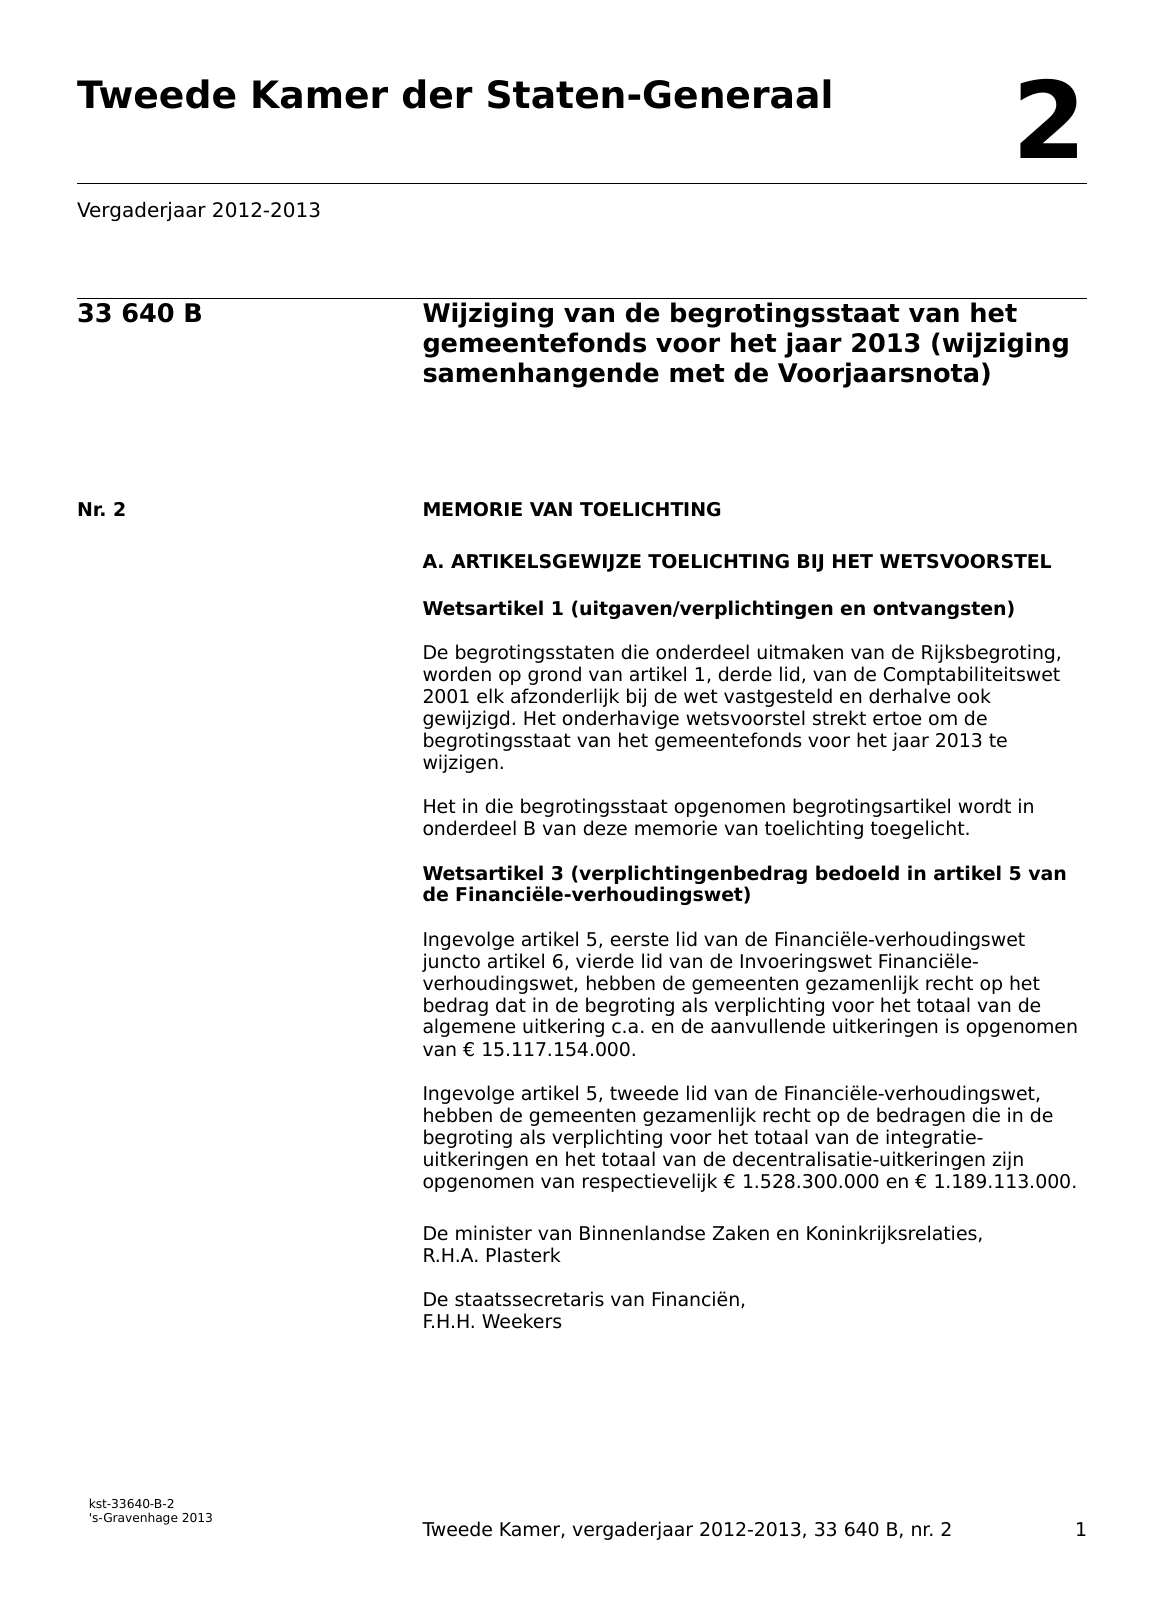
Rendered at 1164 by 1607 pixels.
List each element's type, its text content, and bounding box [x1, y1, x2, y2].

text Ingevolge artikel 5, eerste lid van de Financiële-verhoudingswet juncto artikel 6, vierde lid van de Invoeringswet Financiële-verhoudingswet, hebben de gemeenten gezamenlijk recht op het bedrag dat in de begroting als verplichting voor het totaal van de algemene uitkering c.a. en de aanvullende uitkeringen is opgenomen van € 15.117.154.000. [422, 928, 1087, 1060]
subtitle Wetsartikel 1 (uitgaven/verplichtingen en ontvangsten) [422, 598, 1087, 620]
table_header 2 [886, 59, 1087, 183]
text De staatssecretaris van Financiën, F.H.H. Weekers [422, 1289, 1087, 1333]
text De begrotingsstaten die onderdeel uitmaken van de Rijksbegroting, worden op grond van artikel 1, derde lid, van de Comptabiliteitswet 2001 elk afzonderlijk bij de wet vastgesteld en derhalve ook gewijzigd. Het onderhavige wetsvoorstel strekt ertoe om de begrotingsstaat van het gemeentefonds voor het jaar 2013 te wijzigen. [422, 642, 1087, 774]
text 's-Gravenhage 2013 [88, 1511, 323, 1525]
text Het in die begrotingsstaat opgenomen begrotingsartikel wordt in onderdeel B van deze memorie van toelichting toegelicht. [422, 796, 1087, 840]
subtitle A. ARTIKELSGEWIJZE TOELICHTING BIJ HET WETSVOORSTEL [422, 551, 1087, 573]
table_header Tweede Kamer der Staten-Generaal [77, 59, 886, 183]
text kst-33640-B-2 [88, 1497, 323, 1511]
text De minister van Binnenlandse Zaken en Koninkrijksrelaties, R.H.A. Plasterk [422, 1222, 1087, 1266]
text Ingevolge artikel 5, tweede lid van de Financiële-verhoudingswet, hebben de gemeenten gezamenlijk recht op de bedragen die in de begroting als verplichting voor het totaal van de integratie-uitkeringen en het totaal van de decentralisatie-uitkeringen zijn opgenomen van respectievelijk € 1.528.300.000 en € 1.189.113.000. [422, 1083, 1087, 1192]
table_cell Vergaderjaar 2012-2013 [77, 184, 1087, 298]
subtitle Nr. 2 MEMORIE VAN TOELICHTING [77, 499, 1087, 521]
subtitle 33 640 B Wijziging van de begrotingsstaat van het gemeentefonds voor het jaar 2013 (wijziging samenhangende met de Voorjaarsnota) [77, 299, 1087, 388]
subtitle Wetsartikel 3 (verplichtingenbedrag bedoeld in artikel 5 van de Financiële-verhoudingswet) [422, 862, 1087, 906]
